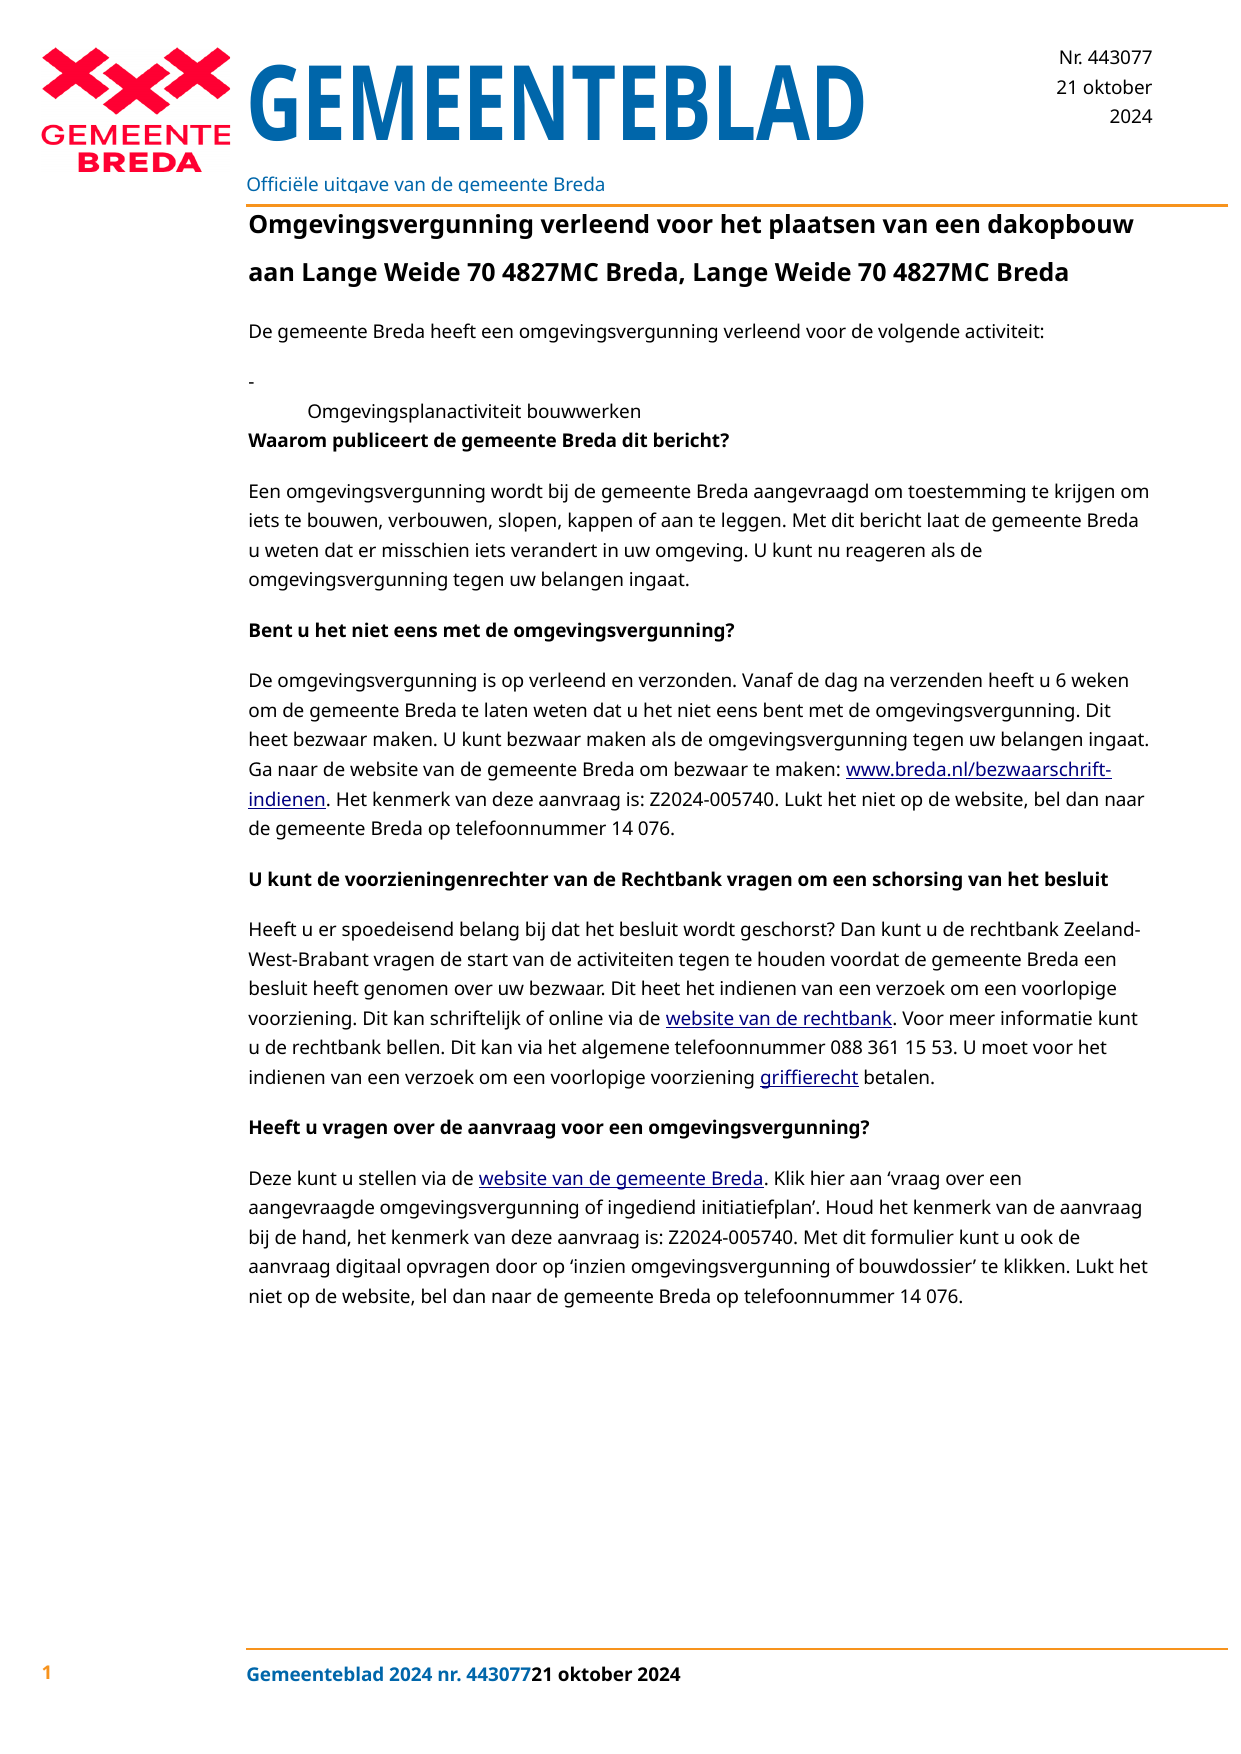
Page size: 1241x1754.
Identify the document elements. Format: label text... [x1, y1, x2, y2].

text Een omgevingsvergunning wordt bij de gemeente Breda aangevraagd om toestemming te krijgen om iets te bouwen, verbouwen, slopen, kappen of aan te leggen. Met dit bericht laat de gemeente Breda u weten dat er misschien iets verandert in uw omgeving. U kunt nu reageren als de omgevingsvergunning tegen uw belangen ingaat. [248, 478, 1152, 592]
text Omgevingsvergunning verleend voor het plaatsen van een dakopbouw aan Lange Weide 70 4827MC Breda, Lange Weide 70 4827MC Breda [248, 207, 1152, 288]
list Omgevingsplanactiviteit bouwwerken [248, 398, 1152, 424]
text De omgevingsvergunning is op verleend en verzonden. Vanaf de dag na verzenden heeft u 6 weken om de gemeente Breda te laten weten dat u het niet eens bent met de omgevingsvergunning. Dit heet bezwaar maken. U kunt bezwaar maken als de omgevingsvergunning tegen uw belangen ingaat. Ga naar de website van de gemeente Breda om bezwaar te maken: www.breda.nl/bezwaarschrift-indienen. Het kenmerk van deze aanvraag is: Z2024-005740. Lukt het niet op de website, bel dan naar de gemeente Breda op telefoonnummer 14 076. [248, 667, 1152, 841]
text Bent u het niet eens met de omgevingsvergunning? [248, 617, 1152, 643]
picture [41, 47, 231, 172]
text Deze kunt u stellen via de website van de gemeente Breda. Klik hier aan ‘vraag over een aangevraagde omgevingsvergunning of ingediend initiatiefplan’. Houd het kenmerk van de aanvraag bij de hand, het kenmerk van deze aanvraag is: Z2024-005740. Met dit formulier kunt u ook de aanvraag digitaal opvragen door op ‘inzien omgevingsvergunning of bouwdossier’ te klikken. Lukt het niet op de website, bel dan naar de gemeente Breda op telefoonnummer 14 076. [248, 1165, 1152, 1309]
text De gemeente Breda heeft een omgevingsvergunning verleend voor de volgende activiteit: [248, 318, 1152, 344]
text Waarom publiceert de gemeente Breda dit bericht? [248, 427, 1152, 453]
text Heeft u vragen over de aanvraag voor een omgevingsvergunning? [248, 1114, 1152, 1140]
text Heeft u er spoedeisend belang bij dat het besluit wordt geschorst? Dan kunt u de rechtbank Zeeland-West-Brabant vragen de start van de activiteiten tegen te houden voordat de gemeente Breda een besluit heeft genomen over uw bezwaar. Dit heet het indienen van een verzoek om een voorlopige voorziening. Dit kan schriftelijk of online via de website van de rechtbank. Voor meer informatie kunt u de rechtbank bellen. Dit kan via het algemene telefoonnummer 088 361 15 53. U moet voor het indienen van een verzoek om een voorlopige voorziening griffierecht betalen. [248, 916, 1152, 1090]
text U kunt de voorzieningenrechter van de Rechtbank vragen om een schorsing van het besluit [248, 866, 1152, 892]
